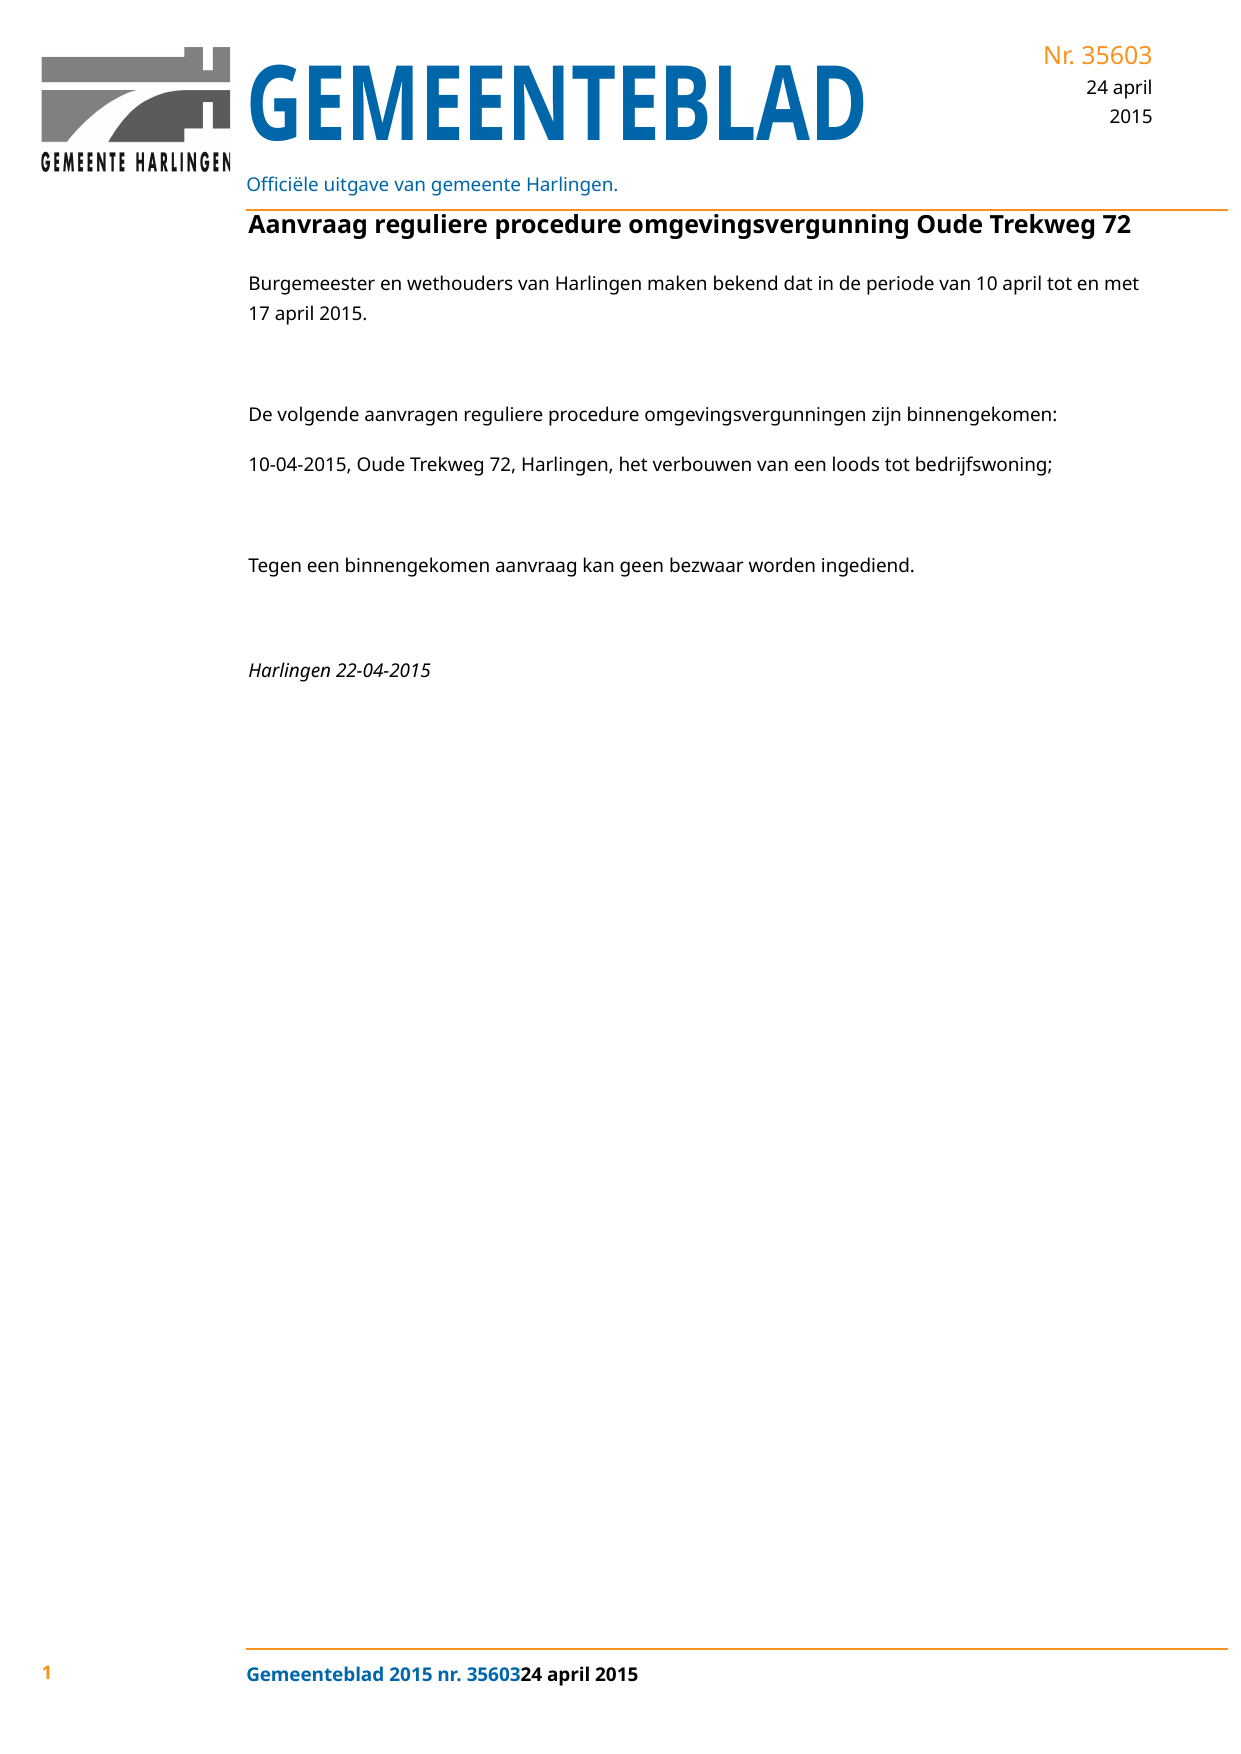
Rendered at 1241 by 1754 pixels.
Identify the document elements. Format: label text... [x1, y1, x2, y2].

text Harlingen 22-04-2015 [248, 658, 1152, 683]
text Aanvraag reguliere procedure omgevingsvergunning Oude Trekweg 72 [248, 211, 1152, 241]
text Burgemeester en wethouders van Harlingen maken bekend dat in de periode van 10 april tot en met 17 april 2015. [248, 270, 1152, 326]
picture [41, 47, 231, 172]
text De volgende aanvragen reguliere procedure omgevingsvergunningen zijn binnengekomen: [248, 401, 1152, 426]
text Tegen een binnengekomen aanvraag kan geen bezwaar worden ingediend. [248, 552, 1152, 578]
text 10-04-2015, Oude Trekweg 72, Harlingen, het verbouwen van een loods tot bedrijfswoning; [248, 451, 1152, 477]
